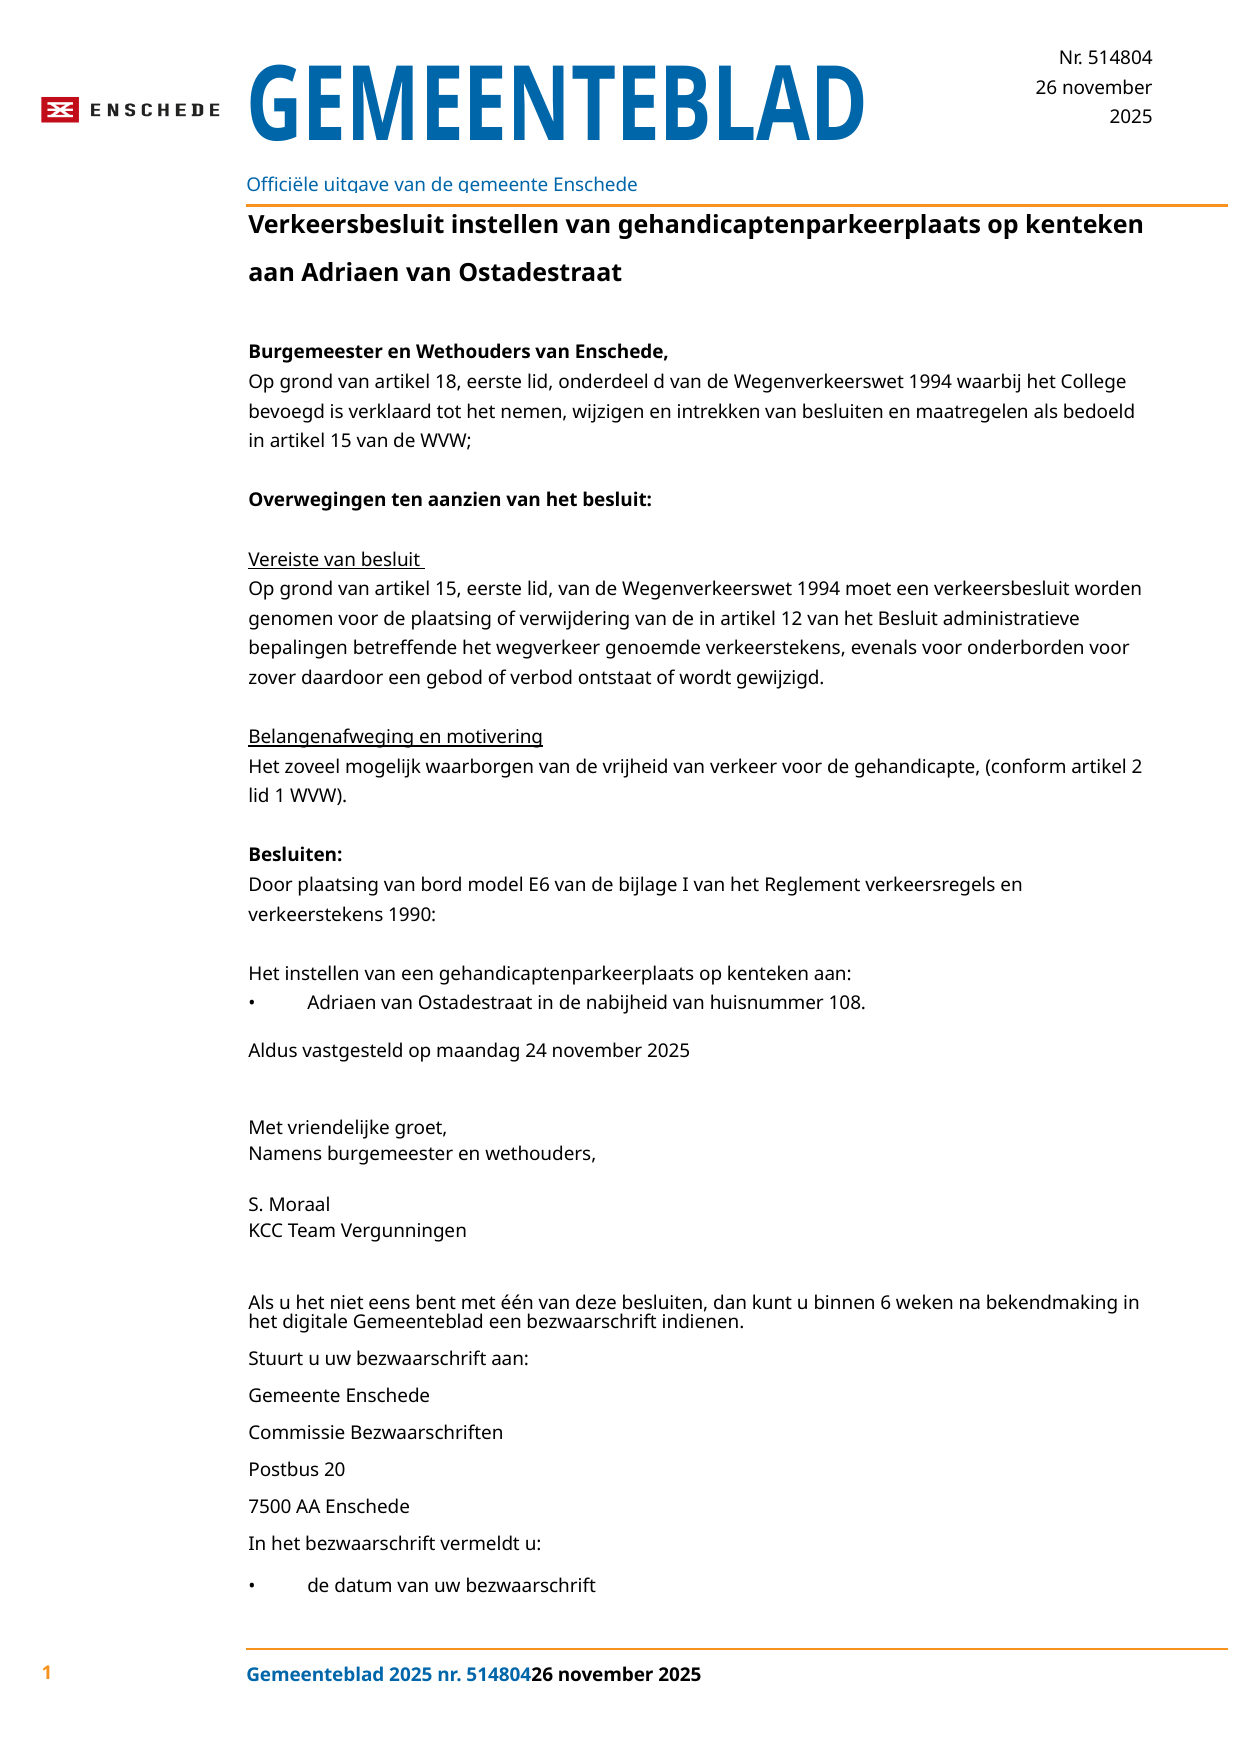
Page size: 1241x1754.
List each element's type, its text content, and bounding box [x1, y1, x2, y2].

text Op grond van artikel 18, eerste lid, onderdeel d van de Wegenverkeerswet 1994 waarbij het College bevoegd is verklaard tot het nemen, wijzigen en intrekken van besluiten en maatregelen als bedoeld in artikel 15 van de WVW; [248, 368, 1152, 453]
text Het instellen van een gehandicaptenparkeerplaats op kenteken aan: [248, 960, 1152, 986]
text Het zoveel mogelijk waarborgen van de vrijheid van verkeer voor de gehandicapte, (conform artikel 2 lid 1 WVW). [248, 753, 1152, 808]
text Namens burgemeester en wethouders, [248, 1140, 1152, 1166]
text Met vriendelijke groet, [248, 1114, 1152, 1140]
text Op grond van artikel 15, eerste lid, van de Wegenverkeerswet 1994 moet een verkeersbesluit worden genomen voor de plaatsing of verwijdering van de in artikel 12 van het Besluit administratieve bepalingen betreffende het wegverkeer genoemde verkeerstekens, evenals voor onderborden voor zover daardoor een gebod of verbod ontstaat of wordt gewijzigd. [248, 575, 1152, 690]
text Commissie Bezwaarschriften [248, 1424, 1152, 1443]
text 7500 AA Enschede [248, 1498, 1152, 1517]
text Aldus vastgesteld op maandag 24 november 2025 [248, 1037, 1152, 1063]
text Overwegingen ten aanzien van het besluit: [248, 487, 1152, 512]
list Adriaen van Ostadestraat in de nabijheid van huisnummer 108. [248, 989, 1152, 1015]
text Stuurt u uw bezwaarschrift aan: [248, 1350, 1152, 1369]
text Door plaatsing van bord model E6 van de bijlage I van het Reglement verkeersregels en verkeerstekens 1990: [248, 871, 1152, 926]
text Gemeente Enschede [248, 1387, 1152, 1406]
text Vereiste van besluit [248, 546, 1152, 571]
text Belangenafweging en motivering [248, 723, 1152, 749]
text KCC Team Vergunningen [248, 1217, 1152, 1243]
text Verkeersbesluit instellen van gehandicaptenparkeerplaats op kenteken aan Adriaen van Ostadestraat [248, 207, 1152, 288]
text Burgemeester en Wethouders van Enschede, [248, 339, 1152, 364]
text Postbus 20 [248, 1461, 1152, 1480]
text In het bezwaarschrift vermeldt u: [248, 1535, 1152, 1554]
text S. Moraal [248, 1192, 1152, 1217]
picture [41, 47, 231, 172]
list de datum van uw bezwaarschrift [248, 1572, 1152, 1598]
text Als u het niet eens bent met één van deze besluiten, dan kunt u binnen 6 weken na bekendmaking in het digitale Gemeenteblad een bezwaarschrift indienen. [248, 1294, 1152, 1332]
text Besluiten: [248, 842, 1152, 867]
